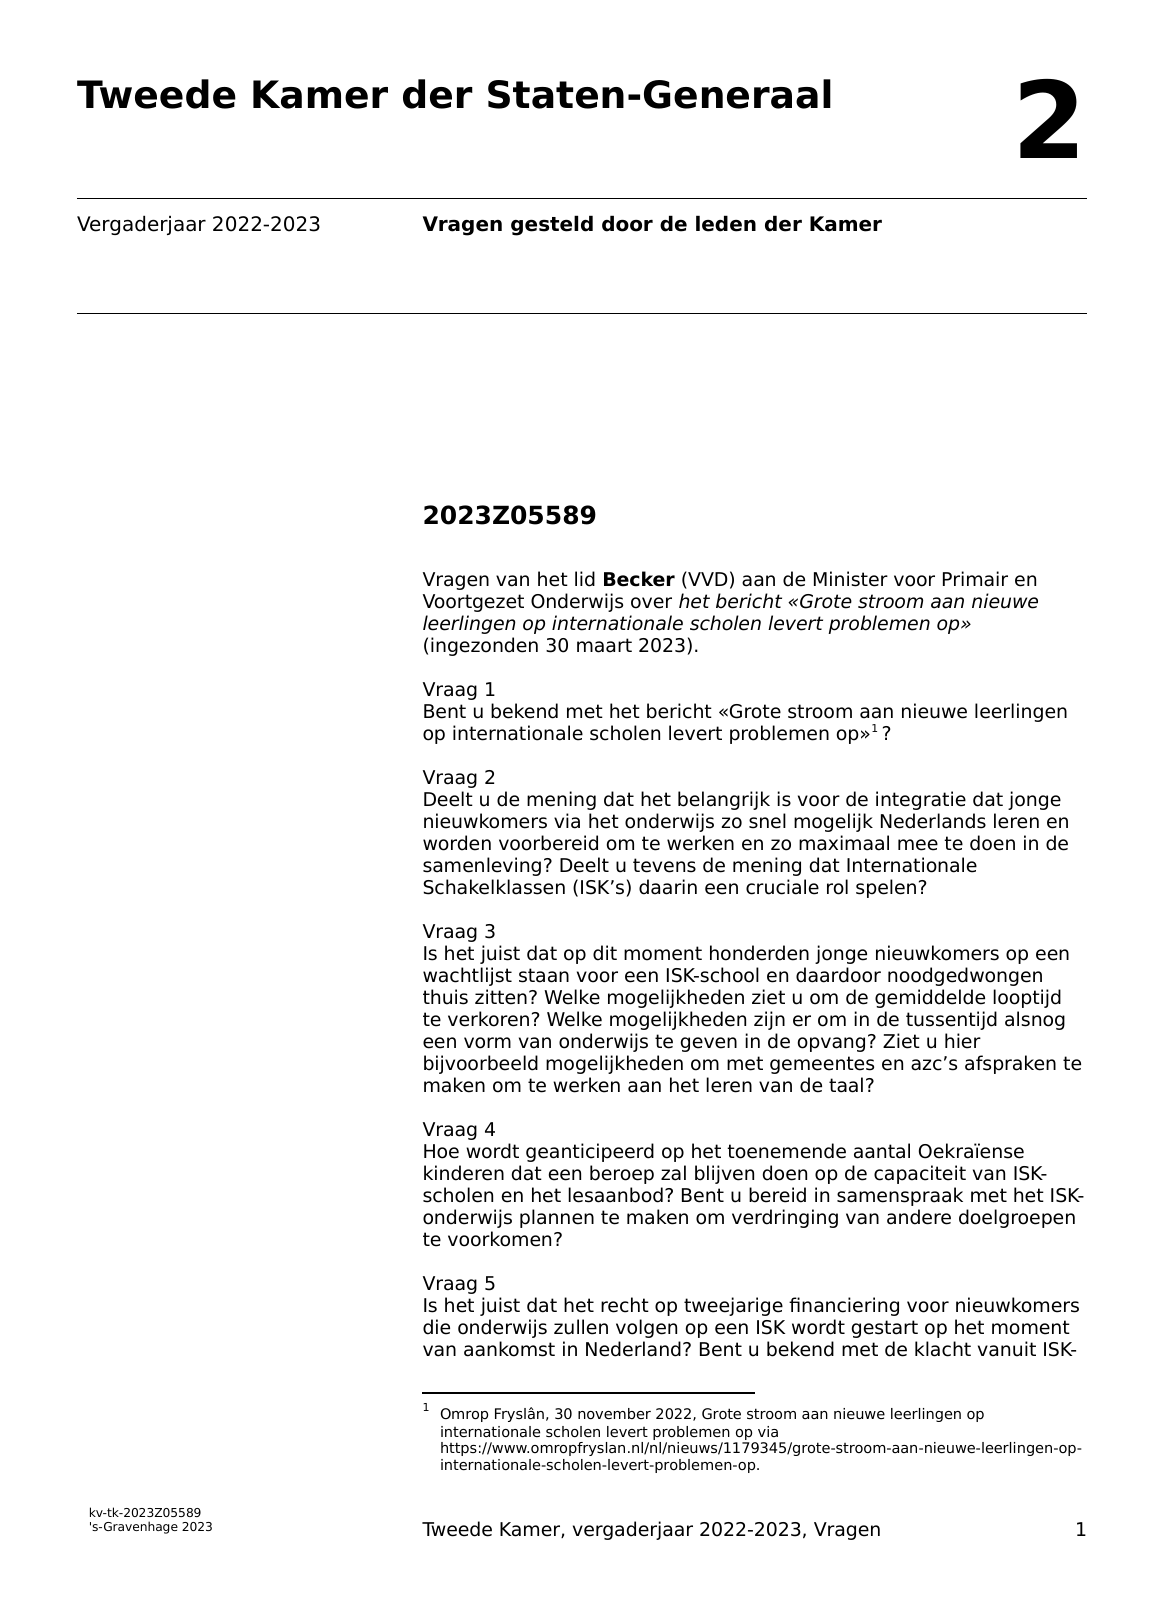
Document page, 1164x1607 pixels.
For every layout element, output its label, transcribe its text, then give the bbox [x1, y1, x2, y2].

text Vraag 2 [422, 767, 1087, 789]
text Vragen van het lid Becker (VVD) aan de Minister voor Primair en Voortgezet Onderwijs over het bericht «Grote stroom aan nieuwe leerlingen op internationale scholen levert problemen op» (ingezonden 30 maart 2023). [422, 569, 1087, 657]
text kv-tk-2023Z05589 [88, 1506, 323, 1520]
text Is het juist dat op dit moment honderden jonge nieuwkomers op een wachtlijst staan voor een ISK-school en daardoor noodgedwongen thuis zitten? Welke mogelijkheden ziet u om de gemiddelde looptijd te verkoren? Welke mogelijkheden zijn er om in de tussentijd alsnog een vorm van onderwijs te geven in de opvang? Ziet u hier bijvoorbeeld mogelijkheden om met gemeentes en azc’s afspraken te maken om te werken aan het leren van de taal? [422, 943, 1087, 1097]
text Omrop Fryslân, 30 november 2022, Grote stroom aan nieuwe leerlingen op internationale scholen levert problemen op via https://www.omropfryslan.nl/nl/nieuws/1179345/grote-stroom-aan-nieuwe-leerlingen-op-internationale-scholen-levert-problemen-op. [422, 1402, 1087, 1474]
table_cell Vragen gesteld door de leden der Kamer [422, 199, 1087, 313]
text Vraag 3 [422, 921, 1087, 943]
table_header 2 [886, 59, 1087, 198]
text Bent u bekend met het bericht «Grote stroom aan nieuwe leerlingen op internationale scholen levert problemen op»? [422, 701, 1087, 745]
table_header Tweede Kamer der Staten-Generaal [77, 59, 886, 198]
text Vraag 4 [422, 1119, 1087, 1141]
text Hoe wordt geanticipeerd op het toenemende aantal Oekraïense kinderen dat een beroep zal blijven doen op de capaciteit van ISK-scholen en het lesaanbod? Bent u bereid in samenspraak met het ISK-onderwijs plannen te maken om verdringing van andere doelgroepen te voorkomen? [422, 1141, 1087, 1251]
text Vraag 5 [422, 1273, 1087, 1295]
text 2023Z05589 [422, 501, 1087, 531]
table_cell Vergaderjaar 2022-2023 [77, 199, 422, 313]
text 's-Gravenhage 2023 [88, 1520, 323, 1534]
text Deelt u de mening dat het belangrijk is voor de integratie dat jonge nieuwkomers via het onderwijs zo snel mogelijk Nederlands leren en worden voorbereid om te werken en zo maximaal mee te doen in de samenleving? Deelt u tevens de mening dat Internationale Schakelklassen (ISK’s) daarin een cruciale rol spelen? [422, 789, 1087, 899]
text Is het juist dat het recht op tweejarige financiering voor nieuwkomers die onderwijs zullen volgen op een ISK wordt gestart op het moment van aankomst in Nederland? Bent u bekend met de klacht vanuit ISK- [422, 1295, 1087, 1361]
text Vraag 1 [422, 679, 1087, 701]
